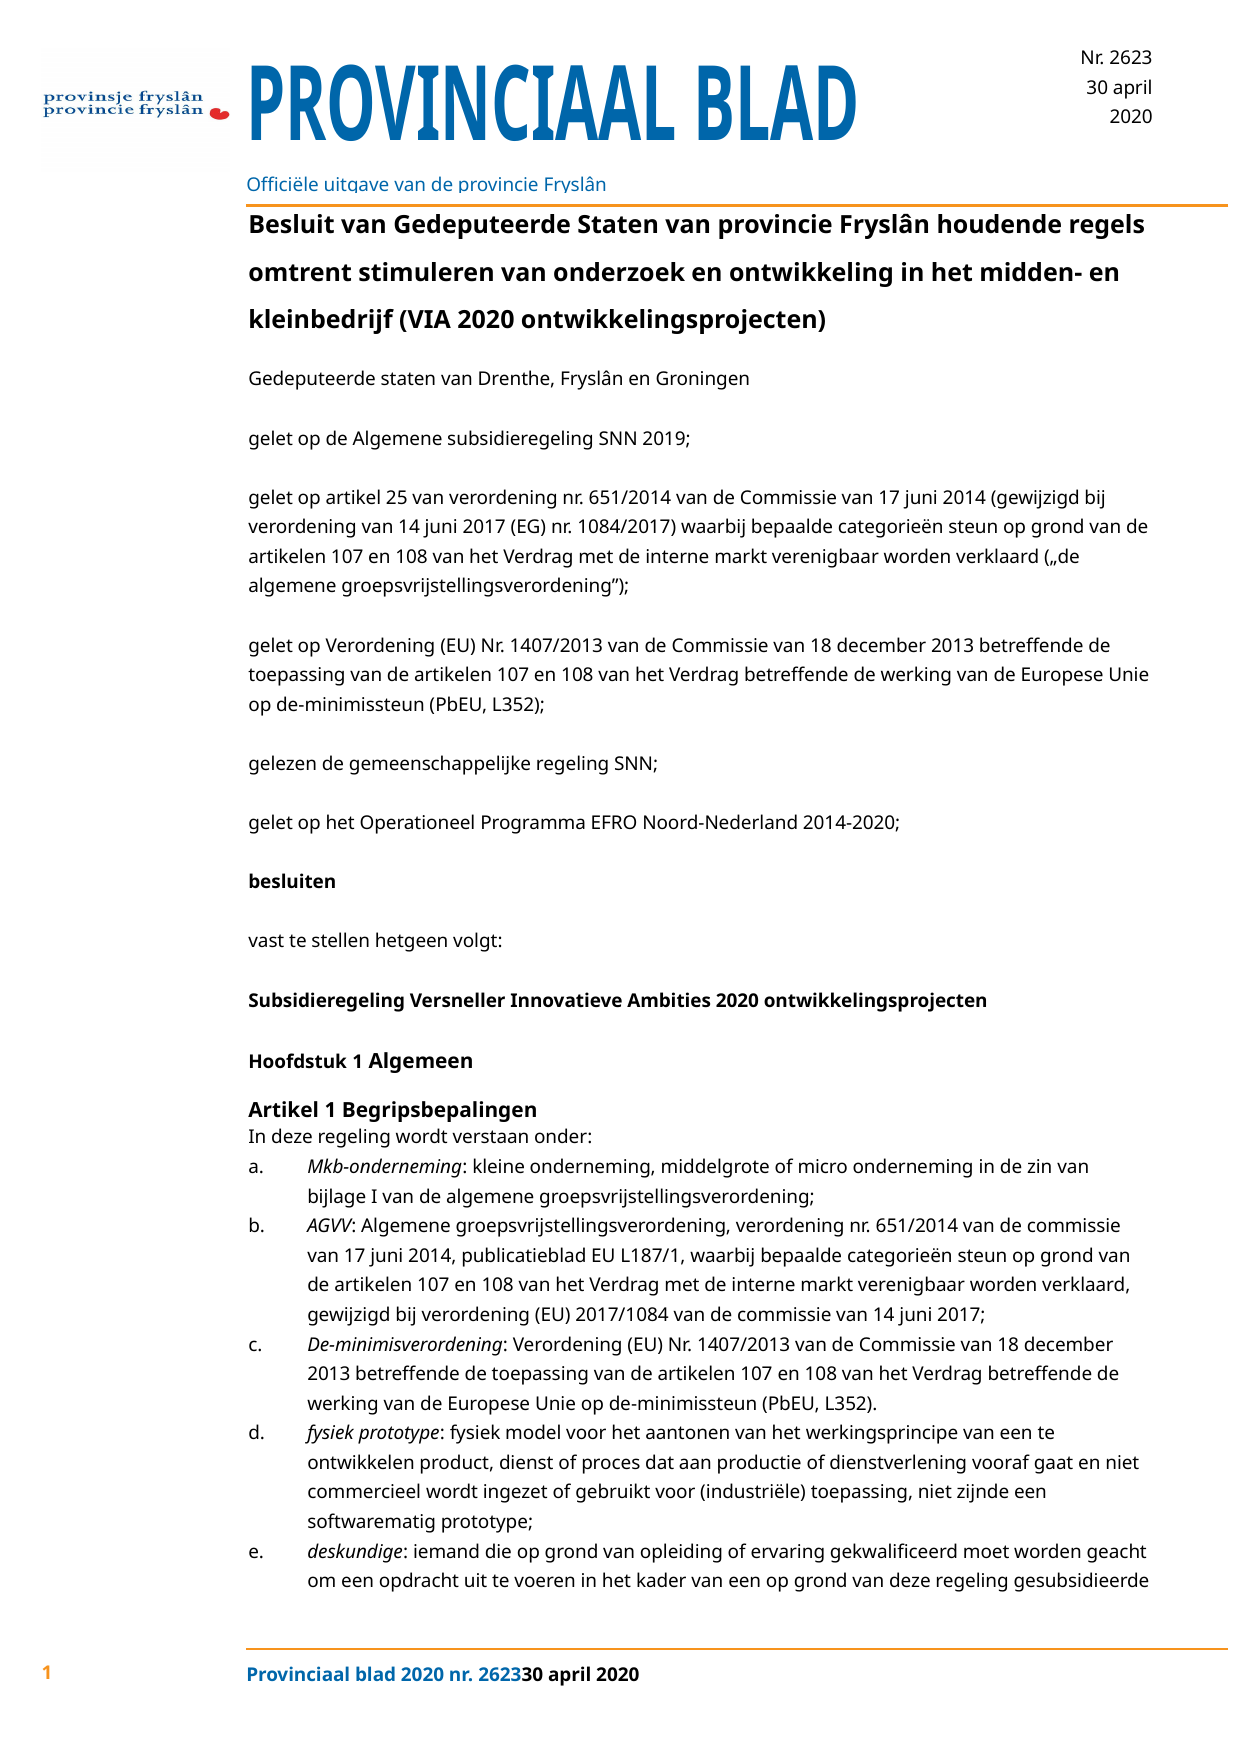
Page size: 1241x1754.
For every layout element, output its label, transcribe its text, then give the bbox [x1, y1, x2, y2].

text Artikel 1 Begripsbepalingen [248, 1095, 1152, 1124]
text gelet op de Algemene subsidieregeling SNN 2019; [248, 425, 1152, 450]
picture [41, 47, 231, 172]
list De-minimisverordening: Verordening (EU) Nr. 1407/2013 van de Commissie van 18 december 2013 betreffende de toepassing van de artikelen 107 en 108 van het Verdrag betreffende de werking van de Europese Unie op de-minimissteun (PbEU, L352). [248, 1331, 1152, 1416]
list deskundige: iemand die op grond van opleiding of ervaring gekwalificeerd moet worden geacht om een opdracht uit te voeren in het kader van een op grond van deze regeling gesubsidieerde [248, 1538, 1152, 1593]
text Besluit van Gedeputeerde Staten van provincie Fryslân houdende regels omtrent stimuleren van onderzoek en ontwikkeling in het midden- en kleinbedrijf (VIA 2020 ontwikkelingsprojecten) [248, 207, 1152, 336]
text Gedeputeerde staten van Drenthe, Fryslân en Groningen [248, 366, 1152, 391]
text besluiten [248, 868, 1152, 894]
text gelezen de gemeenschappelijke regeling SNN; [248, 750, 1152, 776]
text Hoofdstuk 1 Algemeen [248, 1046, 1152, 1074]
list Mkb-onderneming: kleine onderneming, middelgrote of micro onderneming in de zin van bijlage I van de algemene groepsvrijstellingsverordening; [248, 1153, 1152, 1208]
text vast te stellen hetgeen volgt: [248, 928, 1152, 953]
text Subsidieregeling Versneller Innovatieve Ambities 2020 ontwikkelingsprojecten [248, 987, 1152, 1012]
text gelet op Verordening (EU) Nr. 1407/2013 van de Commissie van 18 december 2013 betreffende de toepassing van de artikelen 107 en 108 van het Verdrag betreffende de werking van de Europese Unie op de-minimissteun (PbEU, L352); [248, 632, 1152, 717]
list fysiek prototype: fysiek model voor het aantonen van het werkingsprincipe van een te ontwikkelen product, dienst of proces dat aan productie of dienstverlening vooraf gaat en niet commercieel wordt ingezet of gebruikt voor (industriële) toepassing, niet zijnde een softwarematig prototype; [248, 1419, 1152, 1534]
text gelet op artikel 25 van verordening nr. 651/2014 van de Commissie van 17 juni 2014 (gewijzigd bij verordening van 14 juni 2017 (EG) nr. 1084/2017) waarbij bepaalde categorieën steun op grond van de artikelen 107 en 108 van het Verdrag met de interne markt verenigbaar worden verklaard („de algemene groepsvrijstellingsverordening”); [248, 484, 1152, 598]
text In deze regeling wordt verstaan onder: [248, 1124, 1152, 1149]
list AGVV: Algemene groepsvrijstellingsverordening, verordening nr. 651/2014 van de commissie van 17 juni 2014, publicatieblad EU L187/1, waarbij bepaalde categorieën steun op grond van de artikelen 107 en 108 van het Verdrag met de interne markt verenigbaar worden verklaard, gewijzigd bij verordening (EU) 2017/1084 van de commissie van 14 juni 2017; [248, 1212, 1152, 1327]
text gelet op het Operationeel Programma EFRO Noord-Nederland 2014-2020; [248, 809, 1152, 835]
